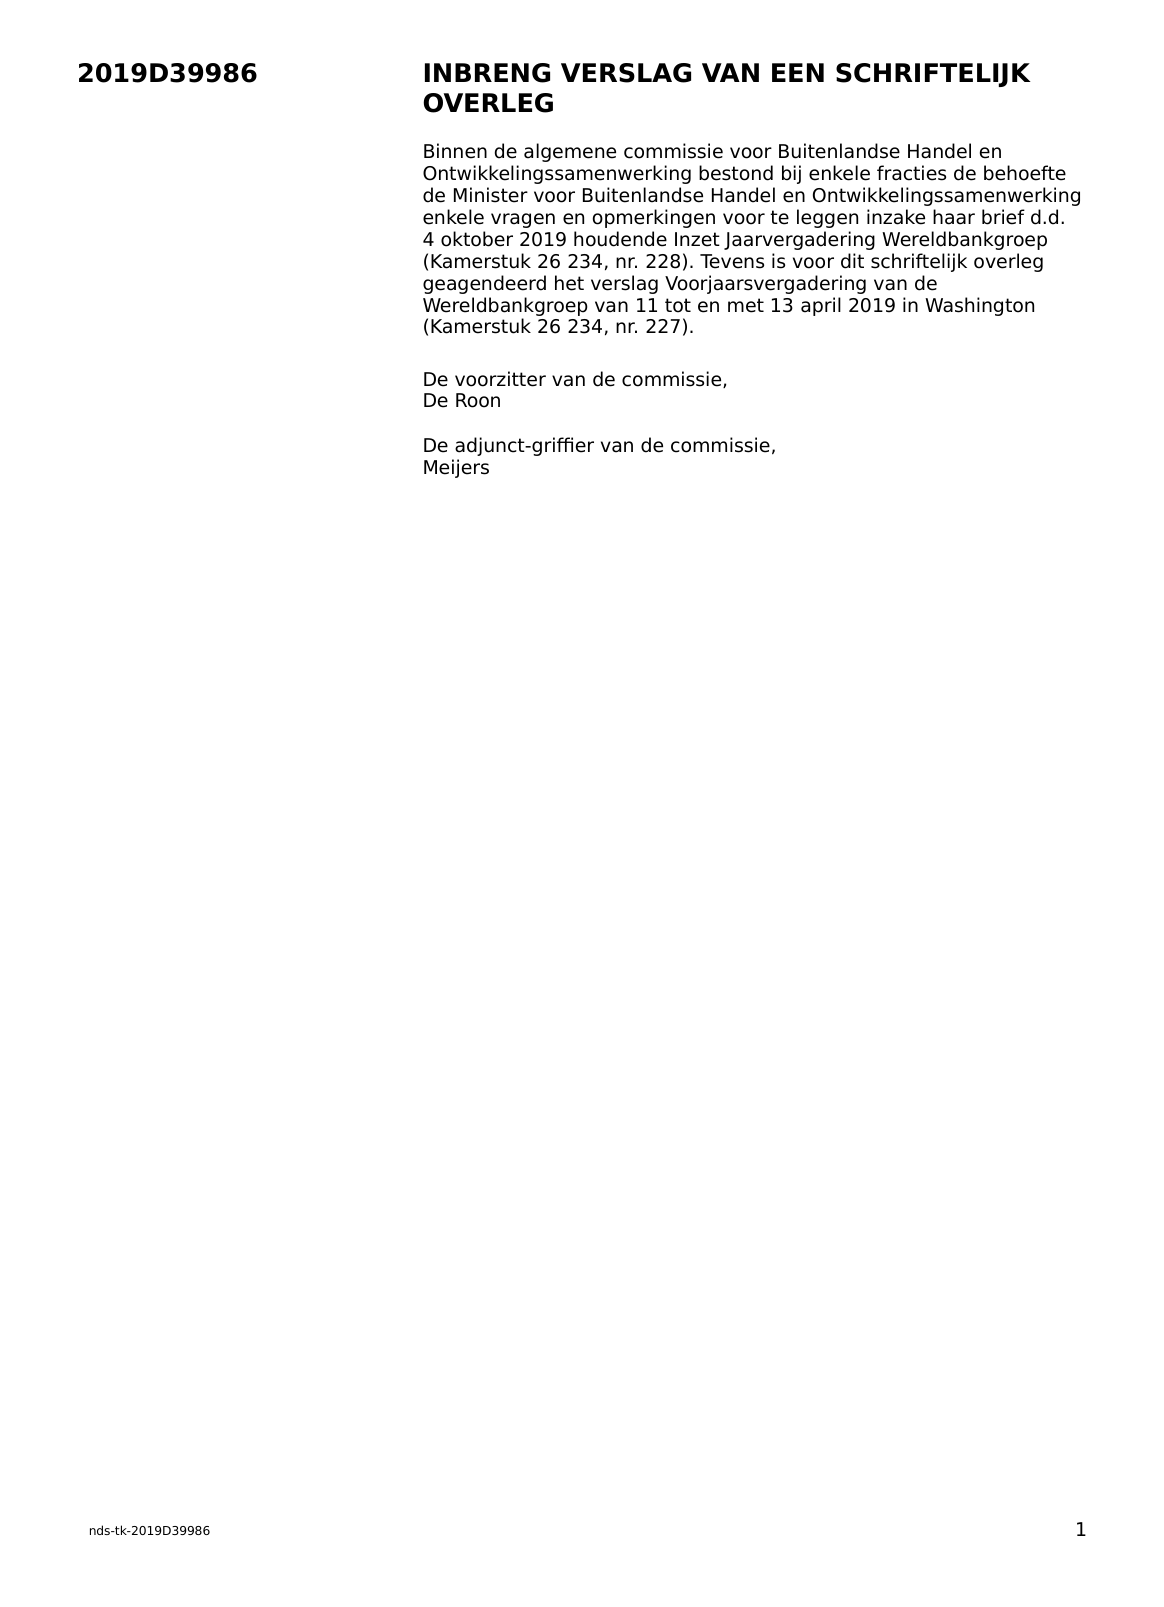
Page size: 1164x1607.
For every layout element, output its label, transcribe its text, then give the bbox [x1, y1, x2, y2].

text Binnen de algemene commissie voor Buitenlandse Handel en Ontwikkelingssamenwerking bestond bij enkele fracties de behoefte de Minister voor Buitenlandse Handel en Ontwikkelingssamenwerking enkele vragen en opmerkingen voor te leggen inzake haar brief d.d. 4 oktober 2019 houdende Inzet Jaarvergadering Wereldbankgroep (Kamerstuk 26 234, nr. 228). Tevens is voor dit schriftelijk overleg geagendeerd het verslag Voorjaarsvergadering van de Wereldbankgroep van 11 tot en met 13 april 2019 in Washington (Kamerstuk 26 234, nr. 227). [422, 141, 1087, 338]
text De voorzitter van de commissie, De Roon [422, 368, 1087, 412]
text 2019D39986 INBRENG VERSLAG VAN EEN SCHRIFTELIJK OVERLEG [77, 59, 1087, 118]
text nds-tk-2019D39986 [88, 1524, 323, 1538]
text De adjunct-griffier van de commissie, Meijers [422, 434, 1087, 478]
